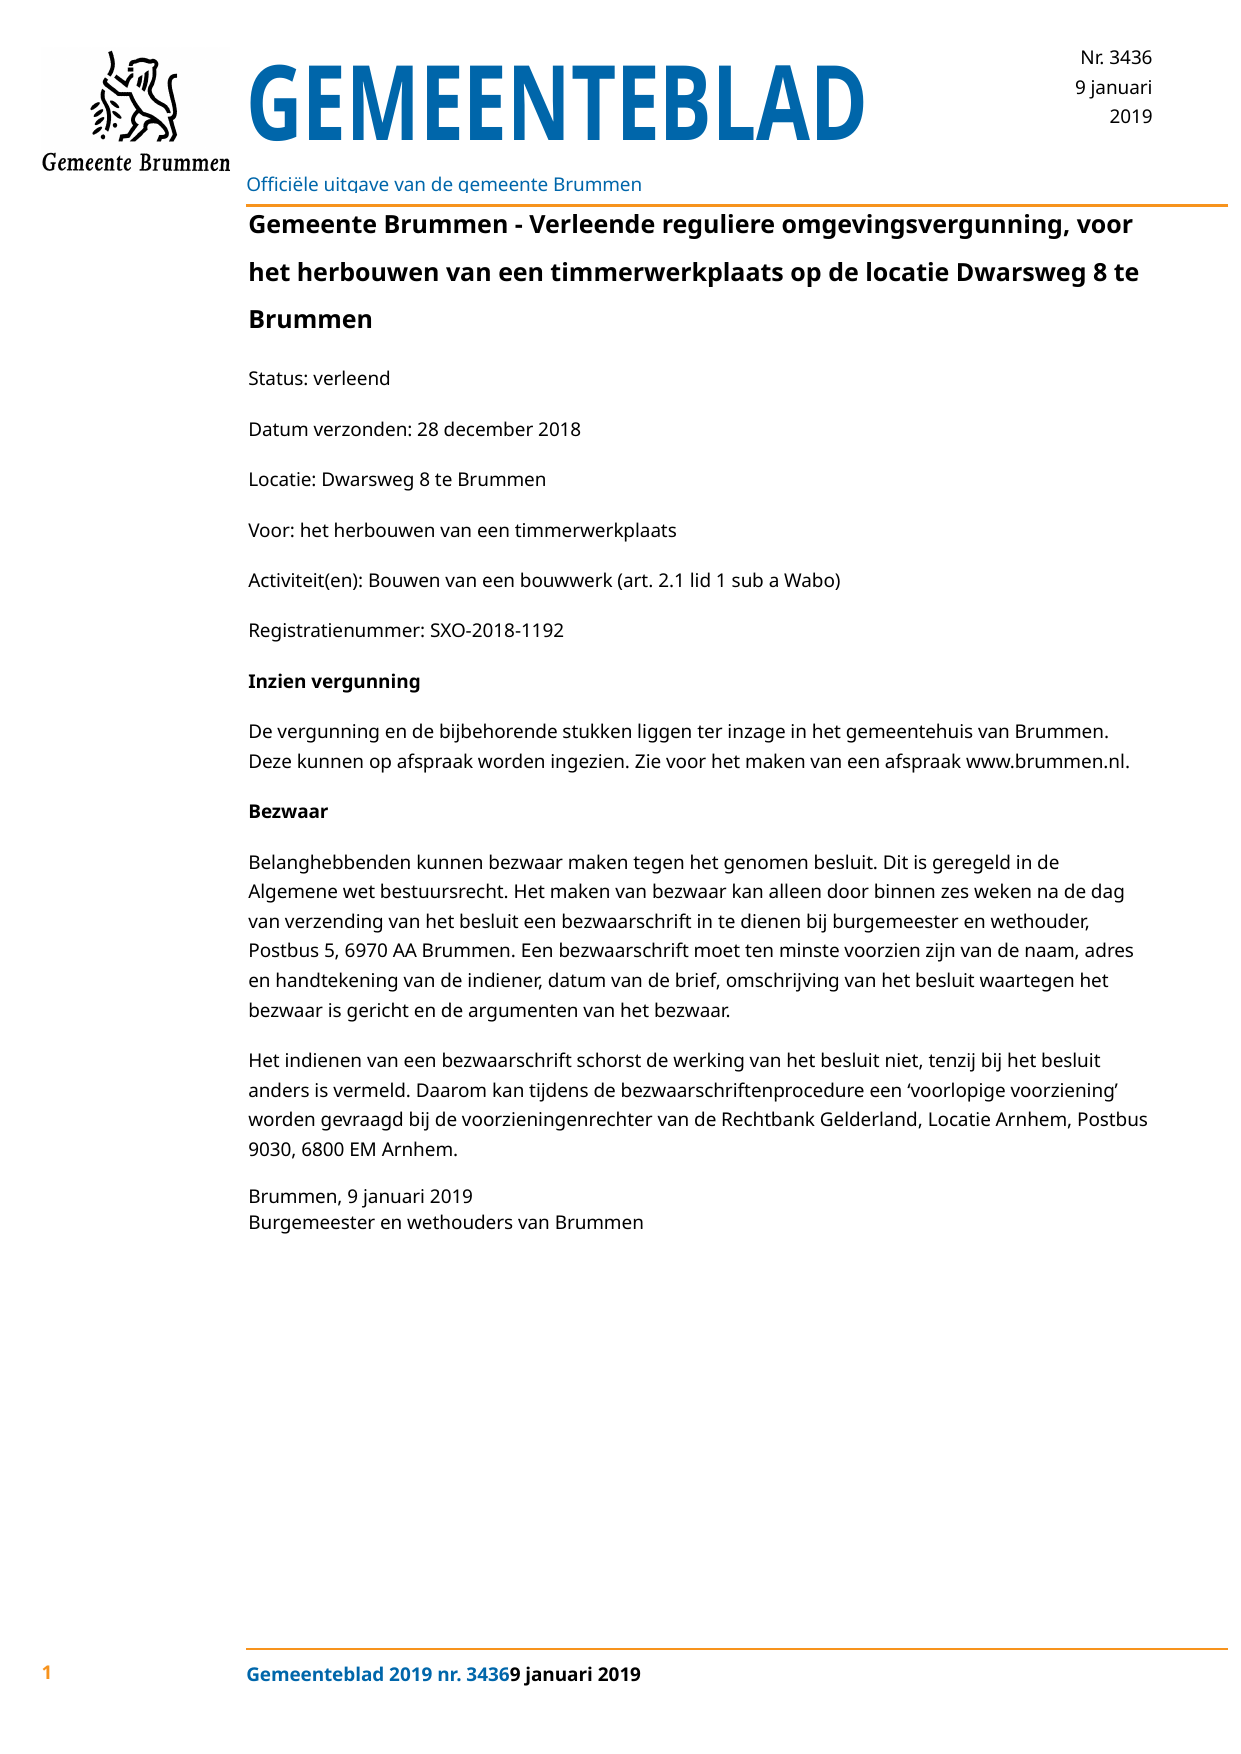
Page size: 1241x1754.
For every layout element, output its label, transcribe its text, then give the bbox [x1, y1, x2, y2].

text Belanghebbenden kunnen bezwaar maken tegen het genomen besluit. Dit is geregeld in de Algemene wet bestuursrecht. Het maken van bezwaar kan alleen door binnen zes weken na de dag van verzending van het besluit een bezwaarschrift in te dienen bij burgemeester en wethouder, Postbus 5, 6970 AA Brummen. Een bezwaarschrift moet ten minste voorzien zijn van de naam, adres en handtekening van de indiener, datum van de brief, omschrijving van het besluit waartegen het bezwaar is gericht en de argumenten van het bezwaar. [248, 849, 1152, 1022]
text Bezwaar [248, 798, 1152, 824]
text Brummen, 9 januari 2019 [248, 1184, 1152, 1209]
text Registratienummer: SXO-2018-1192 [248, 618, 1152, 643]
text Status: verleend [248, 366, 1152, 391]
text Activiteit(en): Bouwen van een bouwwerk (art. 2.1 lid 1 sub a Wabo) [248, 567, 1152, 593]
text Burgemeester en wethouders van Brummen [248, 1209, 1152, 1235]
text Locatie: Dwarsweg 8 te Brummen [248, 466, 1152, 492]
picture [41, 47, 231, 172]
text Datum verzonden: 28 december 2018 [248, 416, 1152, 442]
text Het indienen van een bezwaarschrift schorst de werking van het besluit niet, tenzij bij het besluit anders is vermeld. Daarom kan tijdens de bezwaarschriftenprocedure een ‘voorlopige voorziening’ worden gevraagd bij de voorzieningenrechter van de Rechtbank Gelderland, Locatie Arnhem, Postbus 9030, 6800 EM Arnhem. [248, 1047, 1152, 1162]
text Voor: het herbouwen van een timmerwerkplaats [248, 517, 1152, 542]
text Gemeente Brummen - Verleende reguliere omgevingsvergunning, voor het herbouwen van een timmerwerkplaats op de locatie Dwarsweg 8 te Brummen [248, 207, 1152, 336]
text De vergunning en de bijbehorende stukken liggen ter inzage in het gemeentehuis van Brummen. Deze kunnen op afspraak worden ingezien. Zie voor het maken van een afspraak www.brummen.nl. [248, 718, 1152, 774]
text Inzien vergunning [248, 668, 1152, 694]
